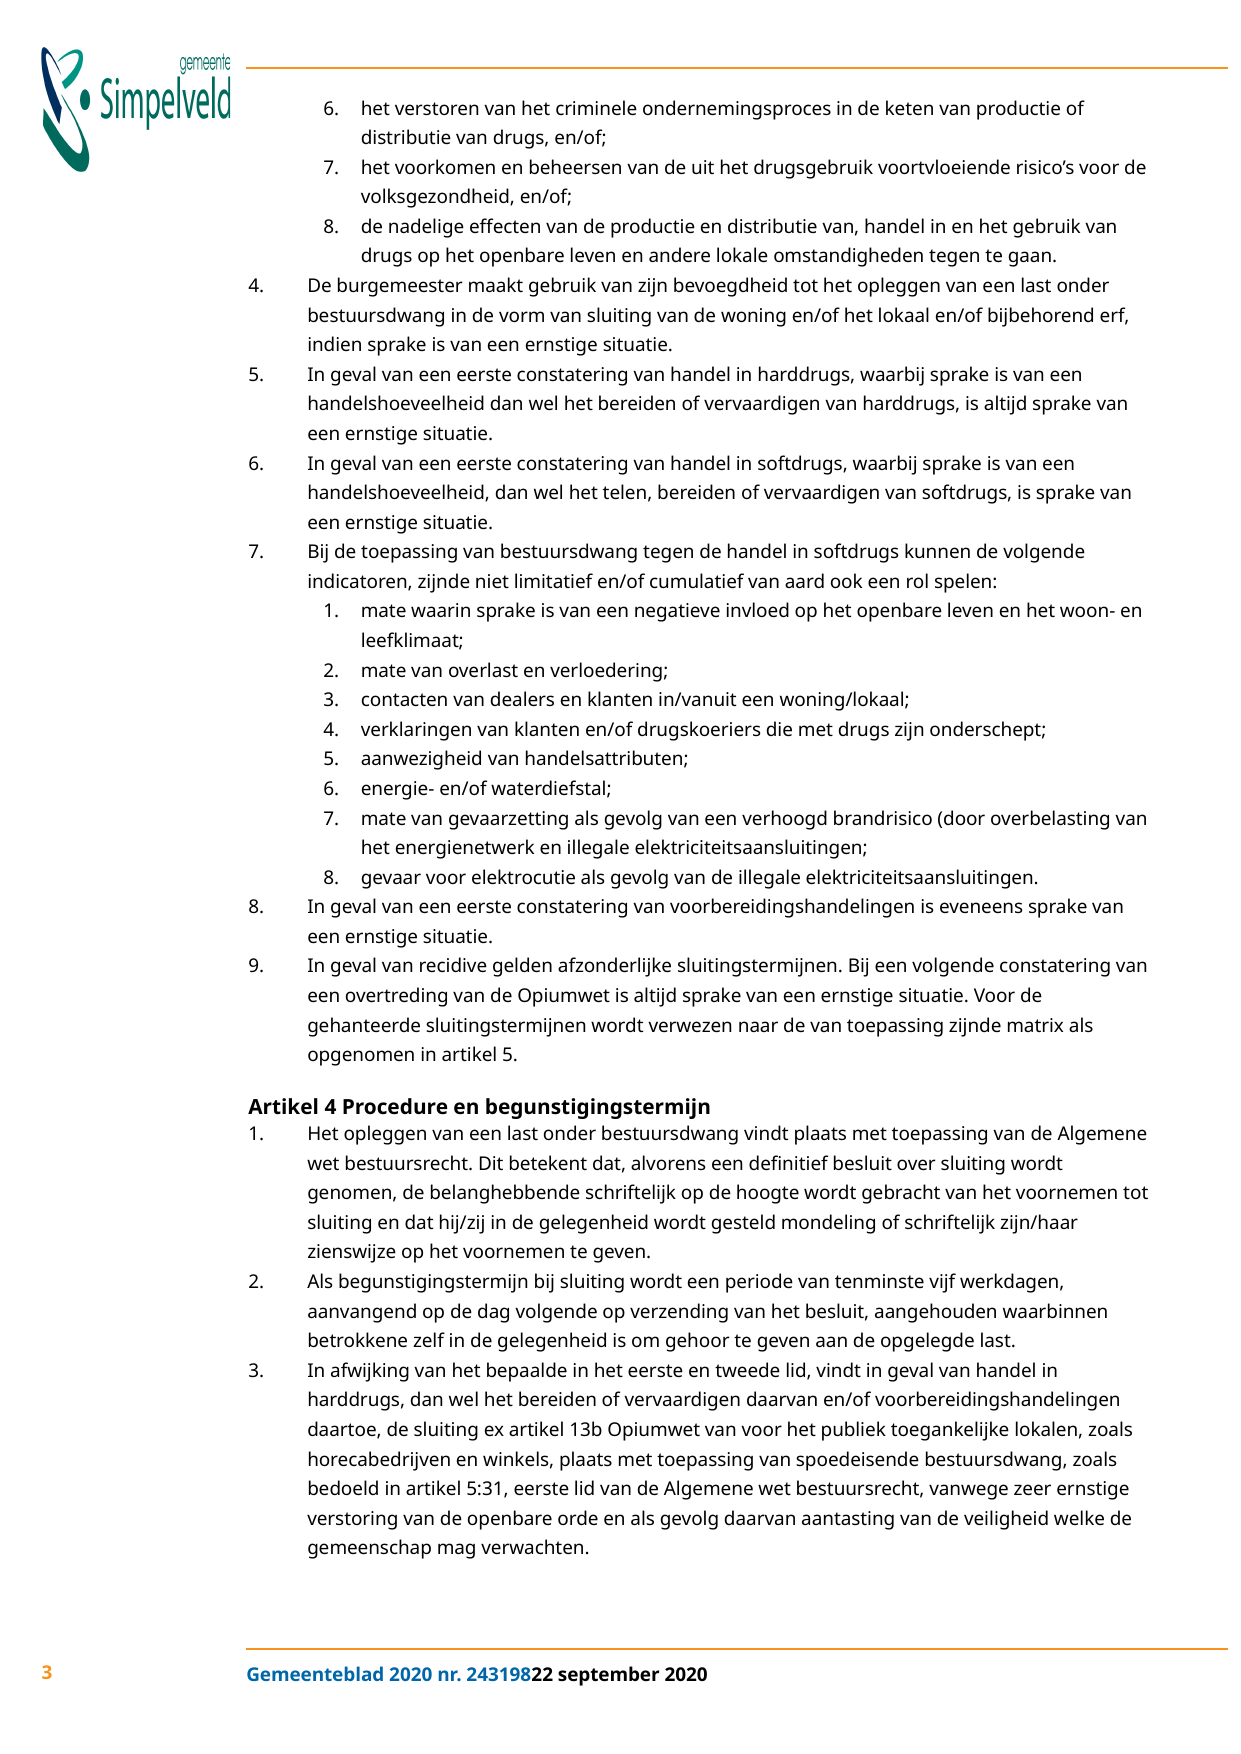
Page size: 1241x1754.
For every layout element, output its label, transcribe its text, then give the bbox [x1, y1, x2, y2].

list contacten van dealers en klanten in/vanuit een woning/lokaal; [323, 686, 1152, 712]
list Bij de toepassing van bestuursdwang tegen de handel in softdrugs kunnen de volgende indicatoren, zijnde niet limitatief en/of cumulatief van aard ook een rol spelen: [248, 538, 1152, 594]
list Het opleggen van een last onder bestuursdwang vindt plaats met toepassing van de Algemene wet bestuursrecht. Dit betekent dat, alvorens een definitief besluit over sluiting wordt genomen, de belanghebbende schriftelijk op de hoogte wordt gebracht van het voornemen tot sluiting en dat hij/zij in de gelegenheid wordt gesteld mondeling of schriftelijk zijn/haar zienswijze op het voornemen te geven. [248, 1120, 1152, 1264]
list In geval van recidive gelden afzonderlijke sluitingstermijnen. Bij een volgende constatering van een overtreding van de Opiumwet is altijd sprake van een ernstige situatie. Voor de gehanteerde sluitingstermijnen wordt verwezen naar de van toepassing zijnde matrix als opgenomen in artikel 5. [248, 953, 1152, 1067]
list aanwezigheid van handelsattributen; [323, 746, 1152, 771]
list In geval van een eerste constatering van handel in softdrugs, waarbij sprake is van een handelshoeveelheid, dan wel het telen, bereiden of vervaardigen van softdrugs, is sprake van een ernstige situatie. [248, 450, 1152, 535]
list In geval van een eerste constatering van voorbereidingshandelingen is eveneens sprake van een ernstige situatie. [248, 893, 1152, 949]
list mate van gevaarzetting als gevolg van een verhoogd brandrisico (door overbelasting van het energienetwerk en illegale elektriciteitsaansluitingen; [323, 805, 1152, 860]
list het voorkomen en beheersen van de uit het drugsgebruik voortvloeiende risico’s voor de volksgezondheid, en/of; [323, 154, 1152, 209]
list mate waarin sprake is van een negatieve invloed op het openbare leven en het woon- en leefklimaat; [323, 598, 1152, 653]
list De burgemeester maakt gebruik van zijn bevoegdheid tot het opleggen van een last onder bestuursdwang in de vorm van sluiting van de woning en/of het lokaal en/of bijbehorend erf, indien sprake is van een ernstige situatie. [248, 272, 1152, 357]
list energie- en/of waterdiefstal; [323, 775, 1152, 801]
list mate van overlast en verloedering; [323, 657, 1152, 683]
text Artikel 4 Procedure en begunstigingstermijn [248, 1092, 1152, 1120]
list verklaringen van klanten en/of drugskoeriers die met drugs zijn onderschept; [323, 716, 1152, 742]
picture [41, 47, 231, 172]
list Als begunstigingstermijn bij sluiting wordt een periode van tenminste vijf werkdagen, aanvangend op de dag volgende op verzending van het besluit, aangehouden waarbinnen betrokkene zelf in de gelegenheid is om gehoor te geven aan de opgelegde last. [248, 1268, 1152, 1353]
list In afwijking van het bepaalde in het eerste en tweede lid, vindt in geval van handel in harddrugs, dan wel het bereiden of vervaardigen daarvan en/of voorbereidingshandelingen daartoe, de sluiting ex artikel 13b Opiumwet van voor het publiek toegankelijke lokalen, zoals horecabedrijven en winkels, plaats met toepassing van spoedeisende bestuursdwang, zoals bedoeld in artikel 5:31, eerste lid van de Algemene wet bestuursrecht, vanwege zeer ernstige verstoring van de openbare orde en als gevolg daarvan aantasting van de veiligheid welke de gemeenschap mag verwachten. [248, 1357, 1152, 1560]
list de nadelige effecten van de productie en distributie van, handel in en het gebruik van drugs op het openbare leven en andere lokale omstandigheden tegen te gaan. [323, 213, 1152, 268]
list In geval van een eerste constatering van handel in harddrugs, waarbij sprake is van een handelshoeveelheid dan wel het bereiden of vervaardigen van harddrugs, is altijd sprake van een ernstige situatie. [248, 361, 1152, 446]
list het verstoren van het criminele ondernemingsproces in de keten van productie of distributie van drugs, en/of; [323, 95, 1152, 150]
list gevaar voor elektrocutie als gevolg van de illegale elektriciteitsaansluitingen. [323, 864, 1152, 890]
